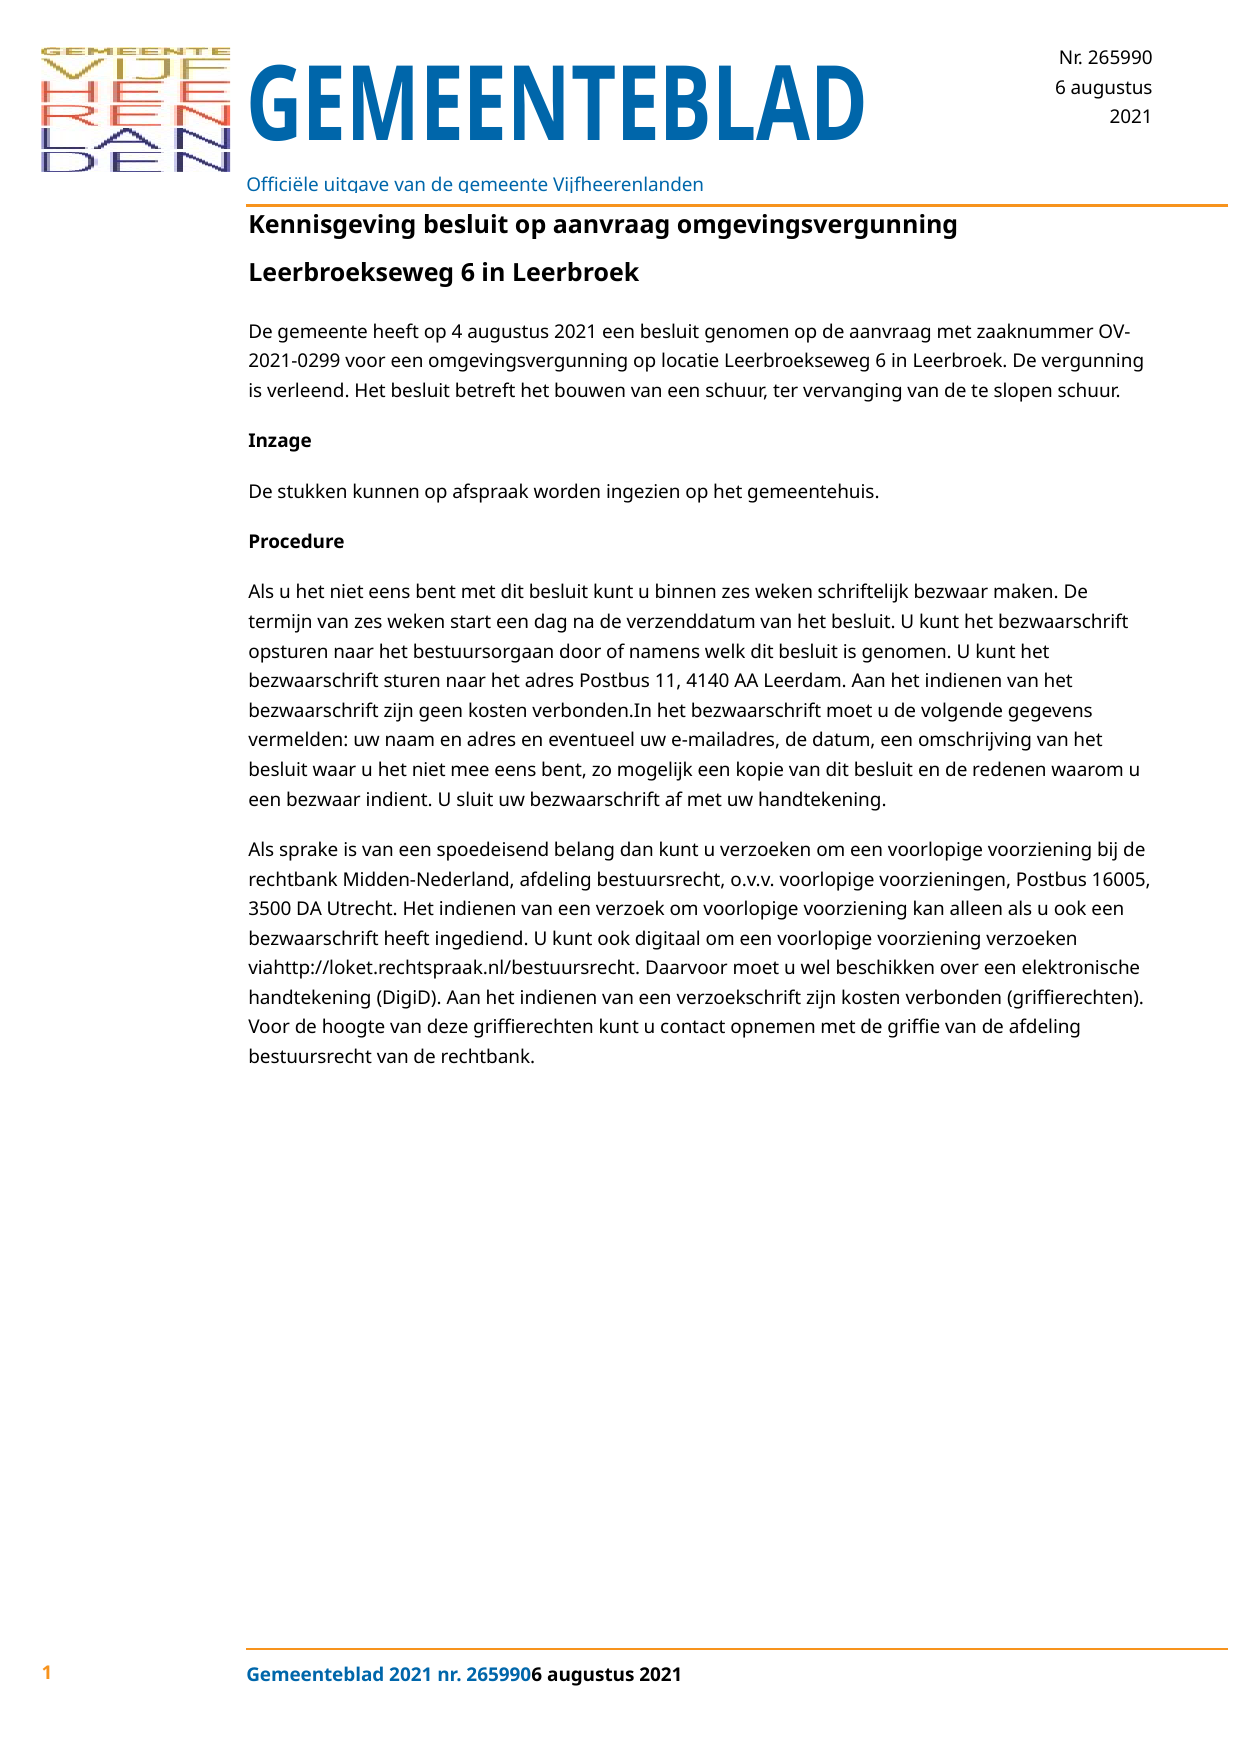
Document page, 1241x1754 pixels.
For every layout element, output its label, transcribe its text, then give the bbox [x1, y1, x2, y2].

text De stukken kunnen op afspraak worden ingezien op het gemeentehuis. [248, 478, 1152, 504]
text De gemeente heeft op 4 augustus 2021 een besluit genomen op de aanvraag met zaaknummer OV-2021-0299 voor een omgevingsvergunning op locatie Leerbroekseweg 6 in Leerbroek. De vergunning is verleend. Het besluit betreft het bouwen van een schuur, ter vervanging van de te slopen schuur. [248, 318, 1152, 403]
text Inzage [248, 427, 1152, 453]
text Als sprake is van een spoedeisend belang dan kunt u verzoeken om een voorlopige voorziening bij de rechtbank Midden-Nederland, afdeling bestuursrecht, o.v.v. voorlopige voorzieningen, Postbus 16005, 3500 DA Utrecht. Het indienen van een verzoek om voorlopige voorziening kan alleen als u ook een bezwaarschrift heeft ingediend. U kunt ook digitaal om een voorlopige voorziening verzoeken viahttp://loket.rechtspraak.nl/bestuursrecht. Daarvoor moet u wel beschikken over een elektronische handtekening (DigiD). Aan het indienen van een verzoekschrift zijn kosten verbonden (griffierechten). Voor de hoogte van deze griffierechten kunt u contact opnemen met de griffie van de afdeling bestuursrecht van de rechtbank. [248, 836, 1152, 1069]
text Procedure [248, 528, 1152, 554]
text Kennisgeving besluit op aanvraag omgevingsvergunning Leerbroekseweg 6 in Leerbroek [248, 207, 1152, 288]
picture [41, 47, 231, 172]
text Als u het niet eens bent met dit besluit kunt u binnen zes weken schriftelijk bezwaar maken. De termijn van zes weken start een dag na de verzenddatum van het besluit. U kunt het bezwaarschrift opsturen naar het bestuursorgaan door of namens welk dit besluit is genomen. U kunt het bezwaarschrift sturen naar het adres Postbus 11, 4140 AA Leerdam. Aan het indienen van het bezwaarschrift zijn geen kosten verbonden.In het bezwaarschrift moet u de volgende gegevens vermelden: uw naam en adres en eventueel uw e-mailadres, de datum, een omschrijving van het besluit waar u het niet mee eens bent, zo mogelijk een kopie van dit besluit en de redenen waarom u een bezwaar indient. U sluit uw bezwaarschrift af met uw handtekening. [248, 579, 1152, 812]
